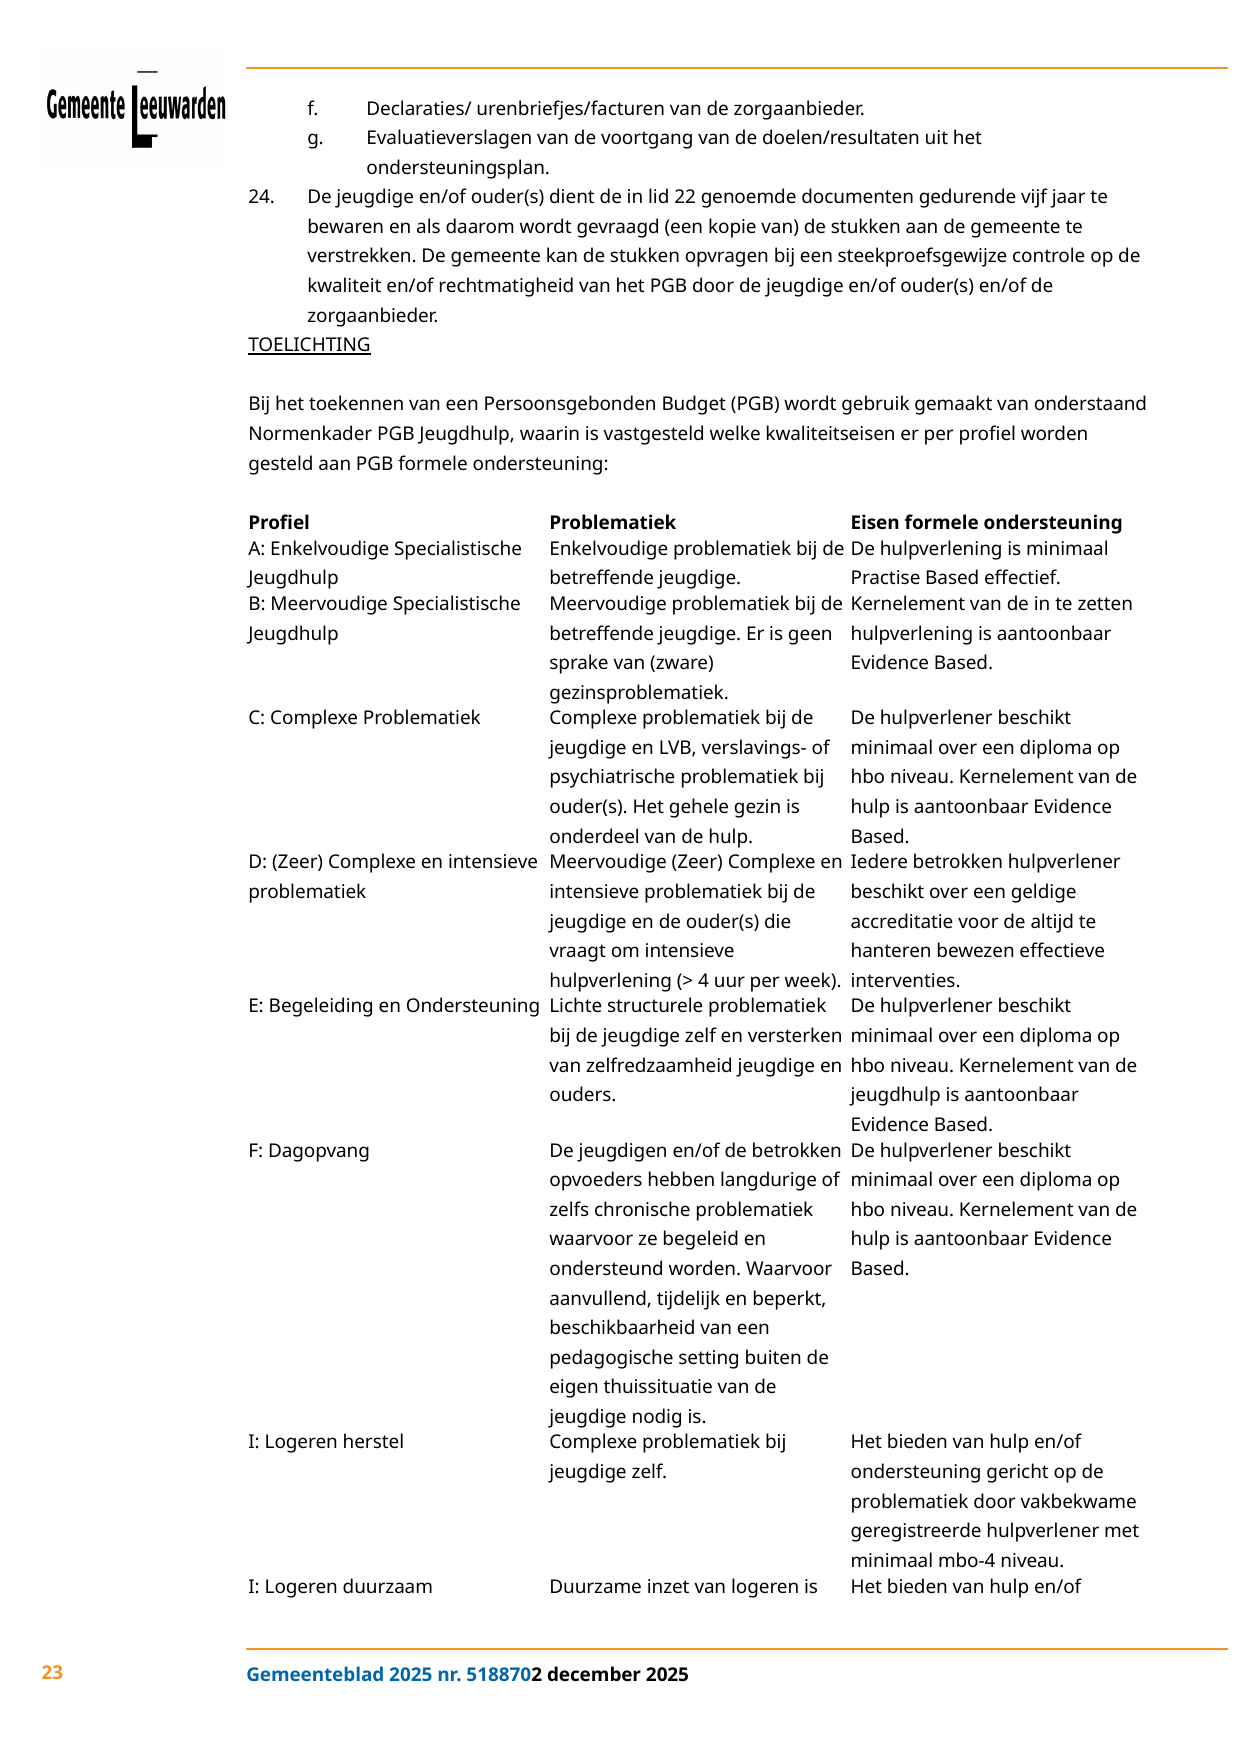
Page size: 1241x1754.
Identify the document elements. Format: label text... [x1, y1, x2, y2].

table_cell De hulpverlener beschikt minimaal over een diploma op hbo niveau. Kernelement van de hulp is aantoonbaar Evidence Based. [850, 1137, 1152, 1429]
table_cell Het bieden van hulp en/of ondersteuning gericht op de problematiek door vakbekwame geregistreerde hulpverlener met minimaal mbo-4 niveau. [850, 1429, 1152, 1573]
table_header Problematiek [549, 509, 850, 535]
table_cell Meervoudige (Zeer) Complexe en intensieve problematiek bij de jeugdige en de ouder(s) die vraagt om intensieve hulpverlening (> 4 uur per week). [549, 849, 850, 993]
table_cell De hulpverlener beschikt minimaal over een diploma op hbo niveau. Kernelement van de hulp is aantoonbaar Evidence Based. [850, 705, 1152, 849]
text TOELICHTING [248, 331, 1152, 357]
table_cell Het bieden van hulp en/of [850, 1573, 1152, 1598]
table_header Profiel [248, 509, 549, 535]
text Bij het toekennen van een Persoonsgebonden Budget (PGB) wordt gebruik gemaakt van onderstaand Normenkader PGB Jeugdhulp, waarin is vastgesteld welke kwaliteitseisen er per profiel worden gesteld aan PGB formele ondersteuning: [248, 391, 1152, 476]
table_cell De hulpverlening is minimaal Practise Based effectief. [850, 535, 1152, 590]
list Evaluatieverslagen van de voortgang van de doelen/resultaten uit het ondersteuningsplan. [307, 124, 1152, 180]
table_cell F: Dagopvang [248, 1137, 549, 1429]
table_cell De hulpverlener beschikt minimaal over een diploma op hbo niveau. Kernelement van de jeugdhulp is aantoonbaar Evidence Based. [850, 993, 1152, 1137]
table_cell A: Enkelvoudige Specialistische Jeugdhulp [248, 535, 549, 590]
table_cell I: Logeren duurzaam [248, 1573, 549, 1598]
table_cell E: Begeleiding en Ondersteuning [248, 993, 549, 1137]
table_cell Complexe problematiek bij jeugdige zelf. [549, 1429, 850, 1573]
table_cell Enkelvoudige problematiek bij de betreffende jeugdige. [549, 535, 850, 590]
table_cell Duurzame inzet van logeren is [549, 1573, 850, 1598]
picture [41, 47, 231, 172]
table_cell B: Meervoudige Specialistische Jeugdhulp [248, 590, 549, 704]
list De jeugdige en/of ouder(s) dient de in lid 22 genoemde documenten gedurende vijf jaar te bewaren en als daarom wordt gevraagd (een kopie van) de stukken aan de gemeente te verstrekken. De gemeente kan de stukken opvragen bij een steekproefsgewijze controle op de kwaliteit en/of rechtmatigheid van het PGB door de jeugdige en/of ouder(s) en/of de zorgaanbieder. [248, 183, 1152, 328]
table_header Eisen formele ondersteuning [850, 509, 1152, 535]
table_cell Lichte structurele problematiek bij de jeugdige zelf en versterken van zelfredzaamheid jeugdige en ouders. [549, 993, 850, 1137]
table_cell Iedere betrokken hulpverlener beschikt over een geldige accreditatie voor de altijd te hanteren bewezen effectieve interventies. [850, 849, 1152, 993]
table_cell Kernelement van de in te zetten hulpverlening is aantoonbaar Evidence Based. [850, 590, 1152, 704]
table_cell Meervoudige problematiek bij de betreffende jeugdige. Er is geen sprake van (zware) gezinsproblematiek. [549, 590, 850, 704]
table_cell D: (Zeer) Complexe en intensieve problematiek [248, 849, 549, 993]
table_cell De jeugdigen en/of de betrokken opvoeders hebben langdurige of zelfs chronische problematiek waarvoor ze begeleid en ondersteund worden. Waarvoor aanvullend, tijdelijk en beperkt, beschikbaarheid van een pedagogische setting buiten de eigen thuissituatie van de jeugdige nodig is. [549, 1137, 850, 1429]
table_cell C: Complexe Problematiek [248, 705, 549, 849]
table_cell I: Logeren herstel [248, 1429, 549, 1573]
table_cell Complexe problematiek bij de jeugdige en LVB, verslavings- of psychiatrische problematiek bij ouder(s). Het gehele gezin is onderdeel van de hulp. [549, 705, 850, 849]
list Declaraties/ urenbriefjes/facturen van de zorgaanbieder. [307, 95, 1152, 121]
